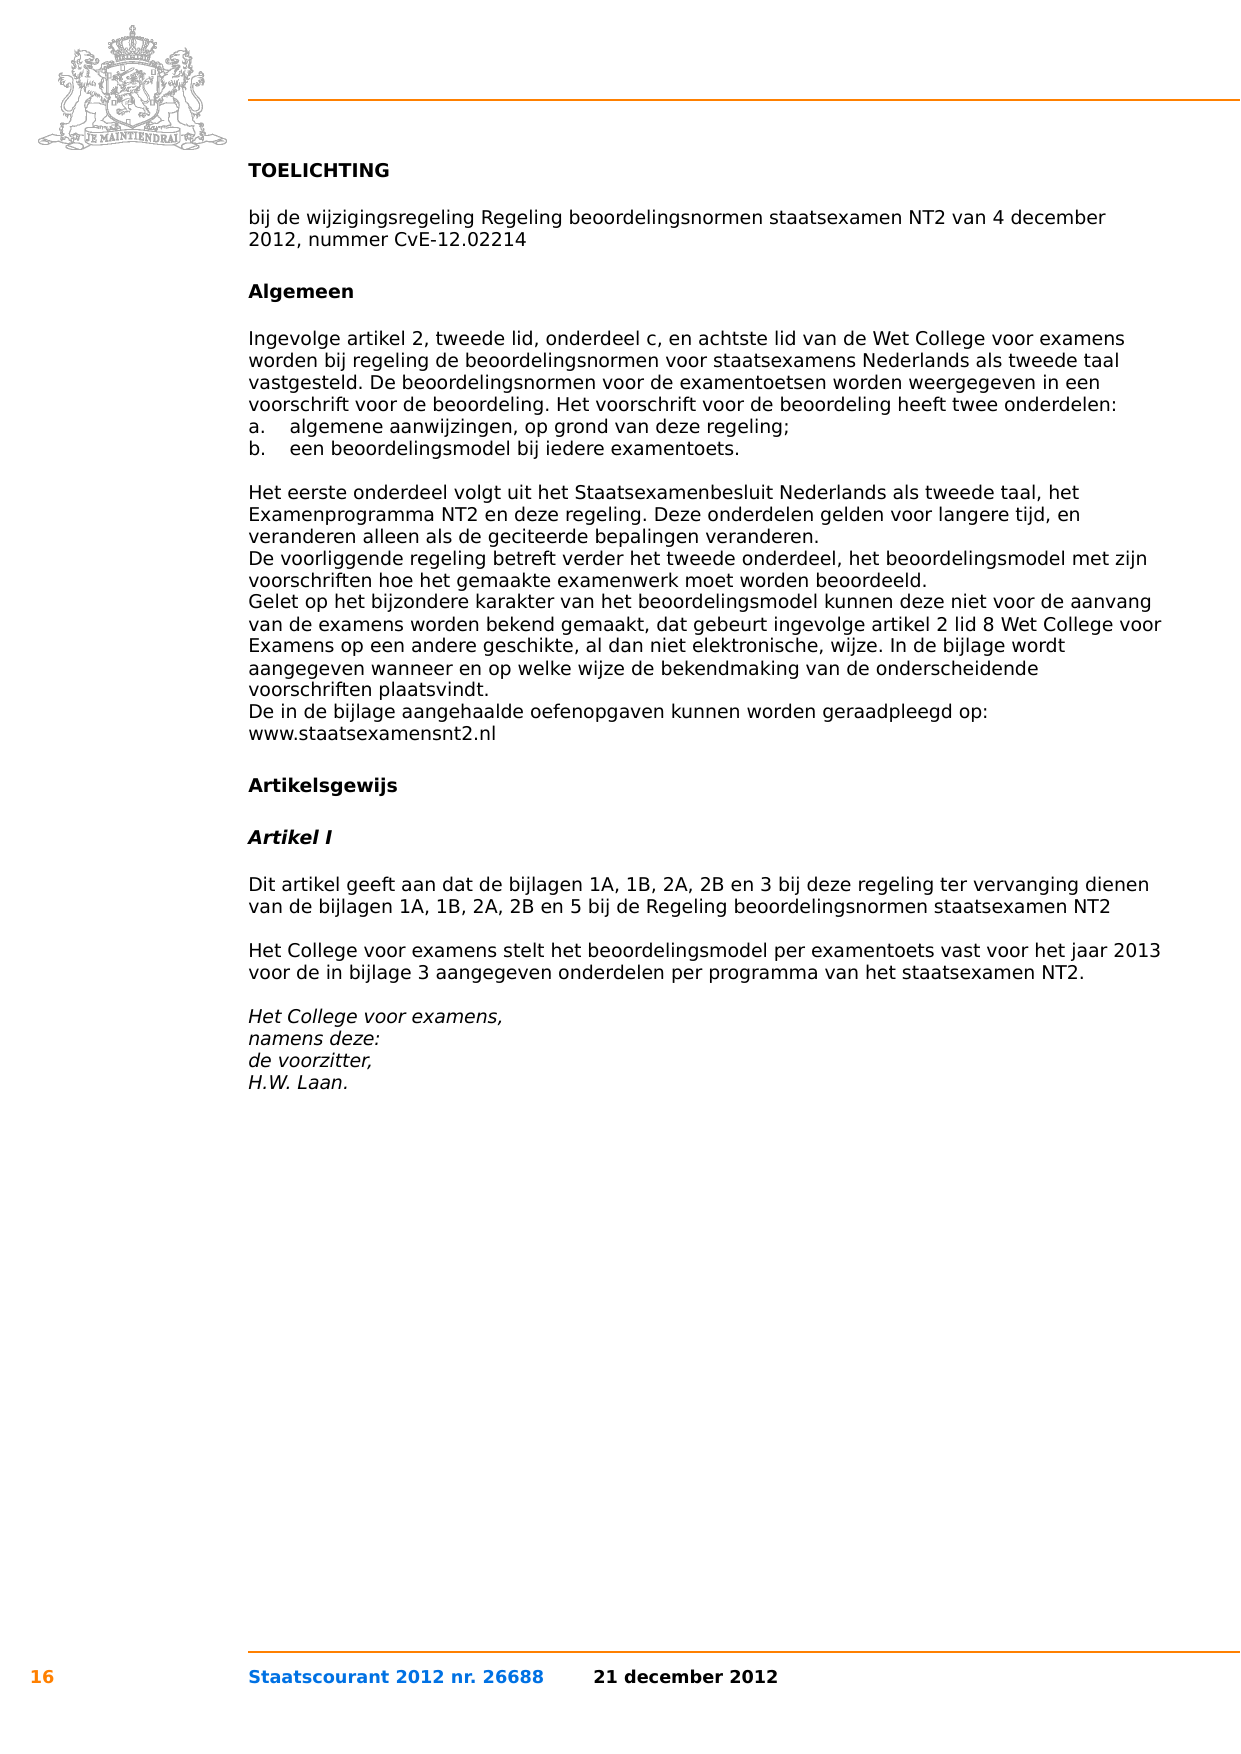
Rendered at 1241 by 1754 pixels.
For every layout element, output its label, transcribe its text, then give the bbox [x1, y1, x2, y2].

subtitle Artikelsgewijs [248, 775, 1163, 797]
text De voorliggende regeling betreft verder het tweede onderdeel, het beoordelingsmodel met zijn voorschriften hoe het gemaakte examenwerk moet worden beoordeeld. [248, 547, 1163, 591]
subtitle TOELICHTING [248, 160, 1163, 182]
text a. algemene aanwijzingen, op grond van deze regeling; [248, 416, 1163, 438]
text Het College voor examens, namens deze: de voorzitter, H.W. Laan. [248, 1006, 1163, 1094]
text Het eerste onderdeel volgt uit het Staatsexamenbesluit Nederlands als tweede taal, het Examenprogramma NT2 en deze regeling. Deze onderdelen gelden voor langere tijd, en veranderen alleen als de geciteerde bepalingen veranderen. [248, 482, 1163, 547]
text Gelet op het bijzondere karakter van het beoordelingsmodel kunnen deze niet voor de aanvang van de examens worden bekend gemaakt, dat gebeurt ingevolge artikel 2 lid 8 Wet College voor Examens op een andere geschikte, al dan niet elektronische, wijze. In de bijlage wordt aangegeven wanneer en op welke wijze de bekendmaking van de onderscheidende voorschriften plaatsvindt. [248, 591, 1163, 701]
text bij de wijzigingsregeling Regeling beoordelingsnormen staatsexamen NT2 van 4 december 2012, nummer CvE-12.02214 [248, 207, 1163, 251]
text Ingevolge artikel 2, tweede lid, onderdeel c, en achtste lid van de Wet College voor examens worden bij regeling de beoordelingsnormen voor staatsexamens Nederlands als tweede taal vastgesteld. De beoordelingsnormen voor de examentoetsen worden weergegeven in een voorschrift voor de beoordeling. Het voorschrift voor de beoordeling heeft twee onderdelen: [248, 328, 1163, 416]
subtitle Algemeen [248, 281, 1163, 303]
text Het College voor examens stelt het beoordelingsmodel per examentoets vast voor het jaar 2013 voor de in bijlage 3 aangegeven onderdelen per programma van het staatsexamen NT2. [248, 940, 1163, 984]
text b. een beoordelingsmodel bij iedere examentoets. [248, 438, 1163, 460]
text Dit artikel geeft aan dat de bijlagen 1A, 1B, 2A, 2B en 3 bij deze regeling ter vervanging dienen van de bijlagen 1A, 1B, 2A, 2B en 5 bij de Regeling beoordelingsnormen staatsexamen NT2 [248, 874, 1163, 918]
text De in de bijlage aangehaalde oefenopgaven kunnen worden geraadpleegd op: www.staatsexamensnt2.nl [248, 701, 1163, 745]
subtitle Artikel I [248, 827, 1163, 849]
picture [38, 25, 227, 150]
